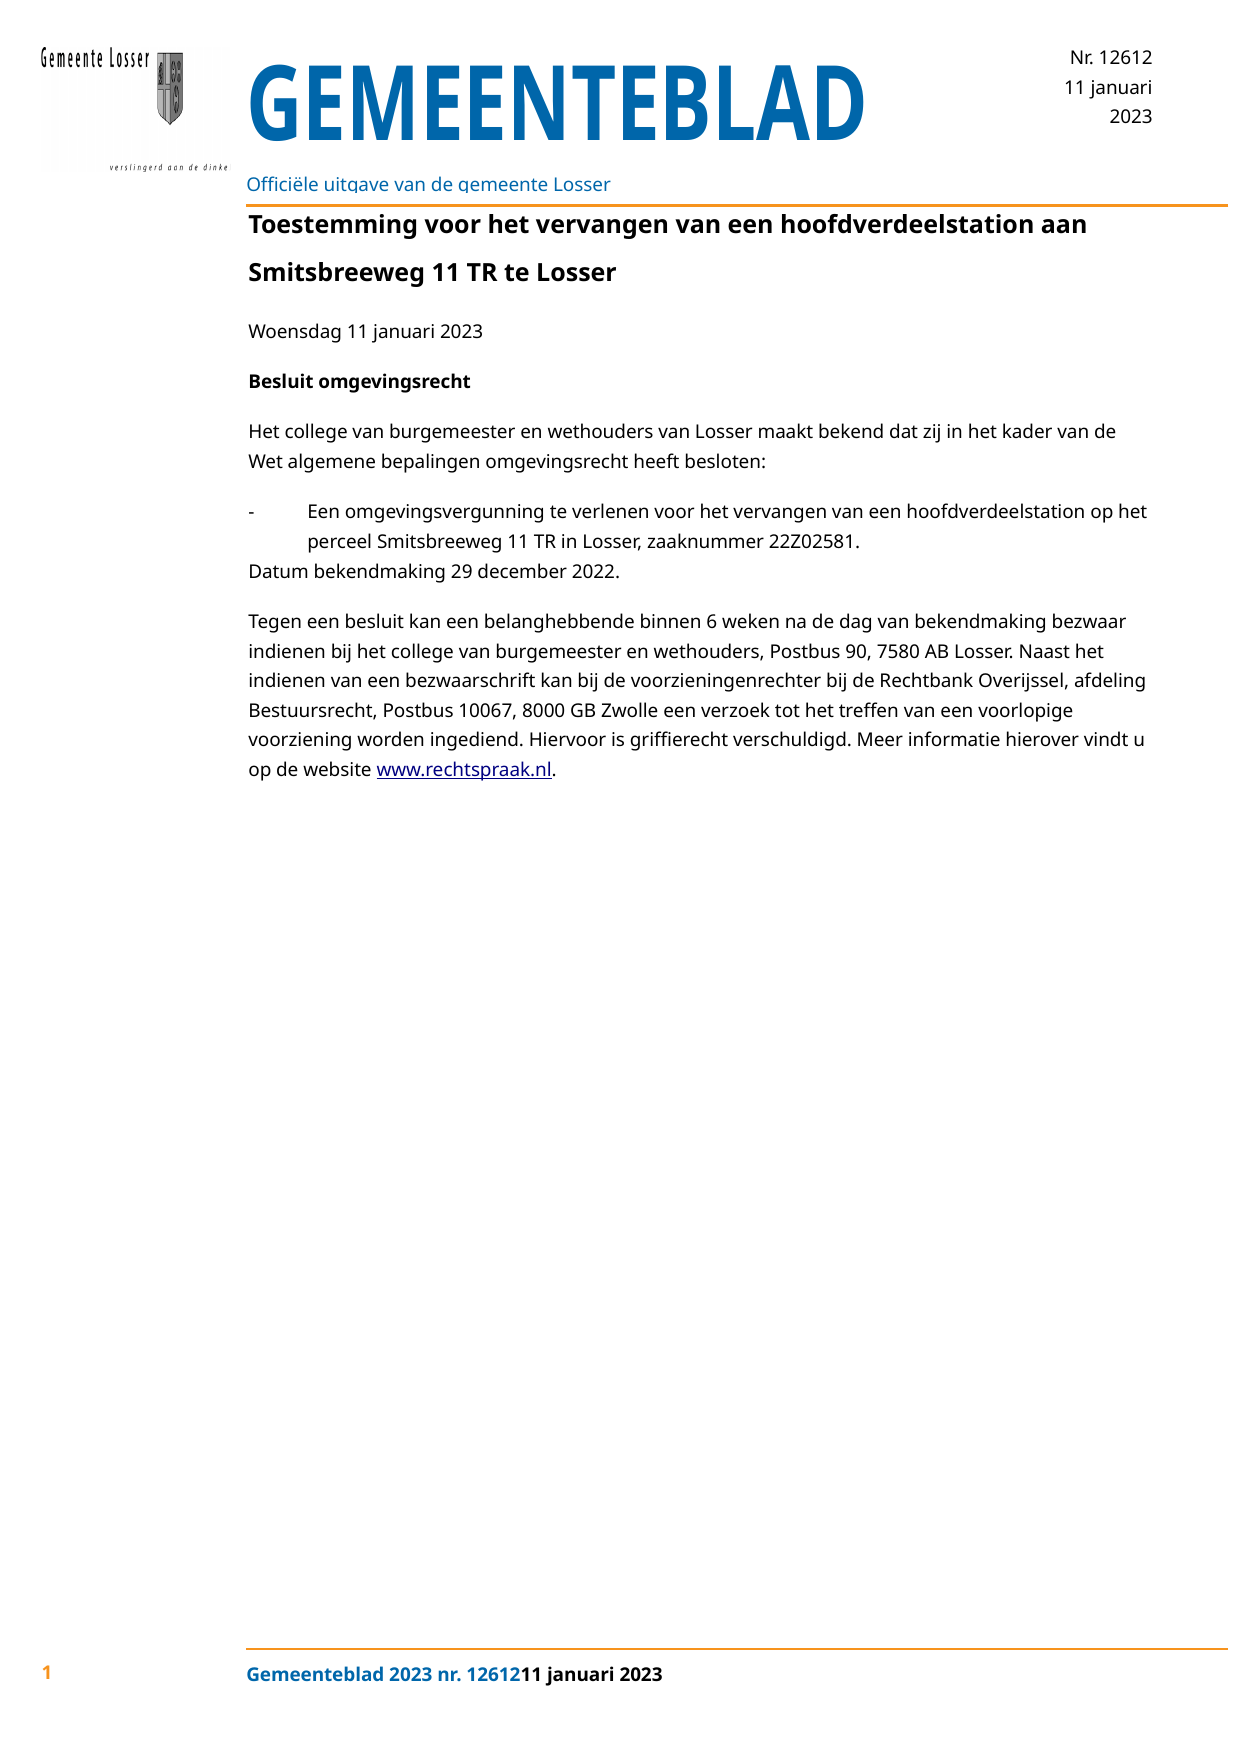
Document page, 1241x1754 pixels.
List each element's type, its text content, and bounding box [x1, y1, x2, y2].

text Woensdag 11 januari 2023 [248, 318, 1152, 344]
text Tegen een besluit kan een belanghebbende binnen 6 weken na de dag van bekendmaking bezwaar indienen bij het college van burgemeester en wethouders, Postbus 90, 7580 AB Losser. Naast het indienen van een bezwaarschrift kan bij de voorzieningenrechter bij de Rechtbank Overijssel, afdeling Bestuursrecht, Postbus 10067, 8000 GB Zwolle een verzoek tot het treffen van een voorlopige voorziening worden ingediend. Hiervoor is griffierecht verschuldigd. Meer informatie hierover vindt u op de website www.rechtspraak.nl. [248, 608, 1152, 782]
text Het college van burgemeester en wethouders van Losser maakt bekend dat zij in het kader van de Wet algemene bepalingen omgevingsrecht heeft besloten: [248, 419, 1152, 474]
text Besluit omgevingsrecht [248, 368, 1152, 394]
text Datum bekendmaking 29 december 2022. [248, 558, 1152, 584]
list Een omgevingsvergunning te verlenen voor het vervangen van een hoofdverdeelstation op het perceel Smitsbreeweg 11 TR in Losser, zaaknummer 22Z02581. [248, 499, 1152, 554]
text Toestemming voor het vervangen van een hoofdverdeelstation aan Smitsbreeweg 11 TR te Losser [248, 207, 1152, 288]
picture [41, 47, 231, 172]
